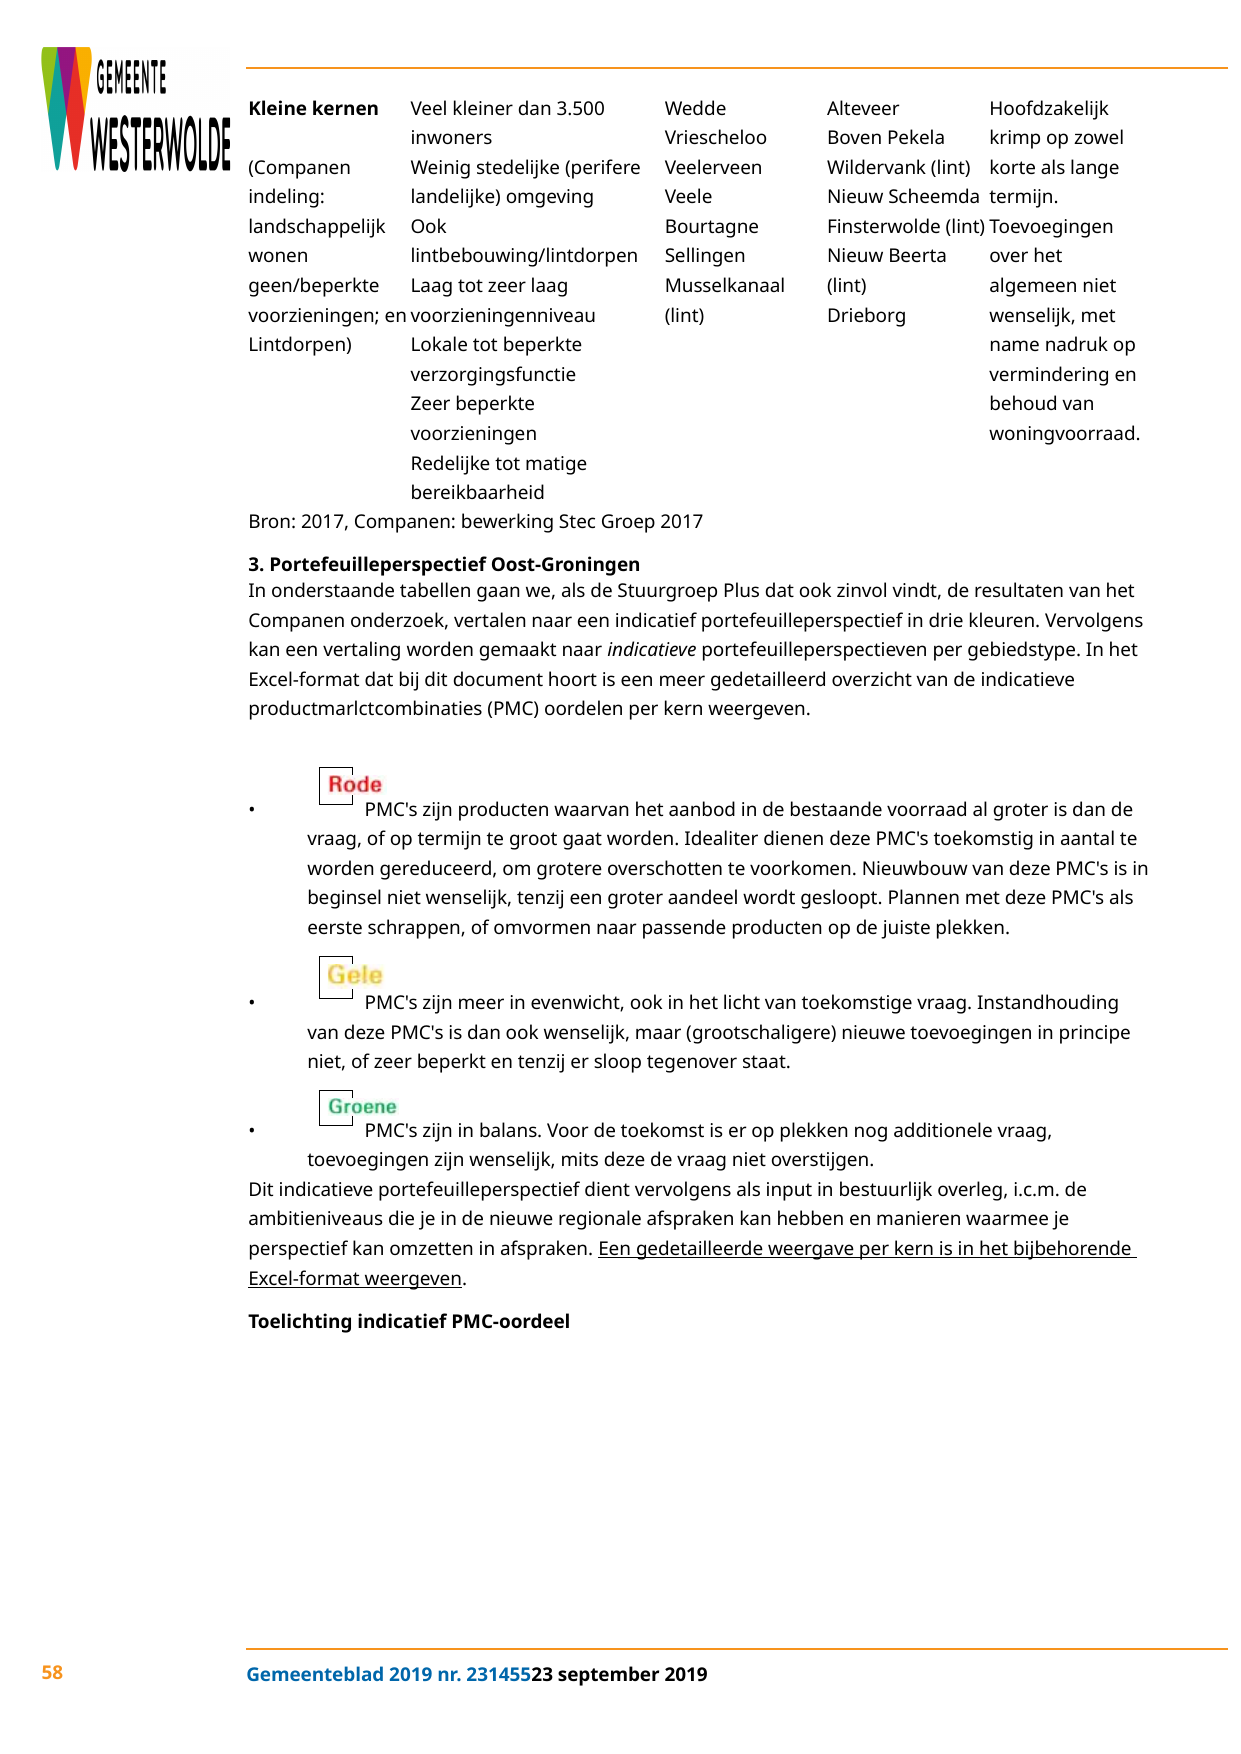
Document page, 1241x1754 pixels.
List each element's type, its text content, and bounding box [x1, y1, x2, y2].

table_cell Wedde Vriescheloo Veelerveen Veele Bourtagne Sellingen Musselkanaal (lint) [665, 95, 827, 505]
picture [327, 1098, 399, 1116]
text 3. Portefeuilleperspectief Oost-Groningen [248, 551, 1152, 577]
picture [327, 964, 387, 989]
table_cell Kleine kernen (Companen indeling: landschappelijk wonen geen/beperkte voorzieningen; en Lintdorpen) [248, 95, 410, 505]
text In onderstaande tabellen gaan we, als de Stuurgroep Plus dat ook zinvol vindt, de resultaten van het Companen onderzoek, vertalen naar een indicatief portefeuilleperspectief in drie kleuren. Vervolgens kan een vertaling worden gemaakt naar indicatieve portefeuilleperspectieven per gebiedstype. In het Excel-format dat bij dit document hoort is een meer gedetailleerd overzicht van de indicatieve productmarlctcombinaties (PMC) oordelen per kern weergeven. [248, 577, 1152, 721]
list PMC's zijn meer in evenwicht, ook in het licht van toekomstige vraag. Instandhouding van deze PMC's is dan ook wenselijk, maar (grootschaligere) nieuwe toevoegingen in principe niet, of zeer beperkt en tenzij er sloop tegenover staat. [248, 944, 1152, 1074]
picture [327, 775, 387, 795]
picture [41, 47, 231, 172]
table_cell Alteveer Boven Pekela Wildervank (lint) Nieuw Scheemda Finsterwolde (lint) Nieuw Beerta (lint) Drieborg [827, 95, 989, 505]
list PMC's zijn producten waarvan het aanbod in de bestaande voorraad al groter is dan de vraag, of op termijn te groot gaat worden. Idealiter dienen deze PMC's toekomstig in aantal te worden gereduceerd, om grotere overschotten te voorkomen. Nieuwbouw van deze PMC's is in beginsel niet wenselijk, tenzij een groter aandeel wordt gesloopt. Plannen met deze PMC's als eerste schrappen, of omvormen naar passende producten op de juiste plekken. [248, 755, 1152, 940]
table_cell Veel kleiner dan 3.500 inwoners Weinig stedelijke (perifere landelijke) omgeving Ook lintbebouwing/lintdorpen Laag tot zeer laag voorzieningenniveau Lokale tot beperkte verzorgingsfunctie Zeer beperkte voorzieningen Redelijke tot matige bereikbaarheid [410, 95, 664, 505]
text Bron: 2017, Companen: bewerking Stec Groep 2017 [248, 508, 1152, 534]
text Toelichting indicatief PMC-oordeel [248, 1308, 1152, 1333]
list PMC's zijn in balans. Voor de toekomst is er op plekken nog additionele vraag, toevoegingen zijn wenselijk, mits deze de vraag niet overstijgen. [248, 1078, 1152, 1172]
text Dit indicatieve portefeuilleperspectief dient vervolgens als input in bestuurlijk overleg, i.c.m. de ambitieniveaus die je in de nieuwe regionale afspraken kan hebben en manieren waarmee je perspectief kan omzetten in afspraken. Een gedetailleerde weergave per kern is in het bijbehorende Excel-format weergeven. [248, 1176, 1152, 1290]
table_cell Hoofdzakelijk krimp op zowel korte als lange termijn. Toevoegingen over het algemeen niet wenselijk, met name nadruk op vermindering en behoud van woningvoorraad. [989, 95, 1152, 505]
